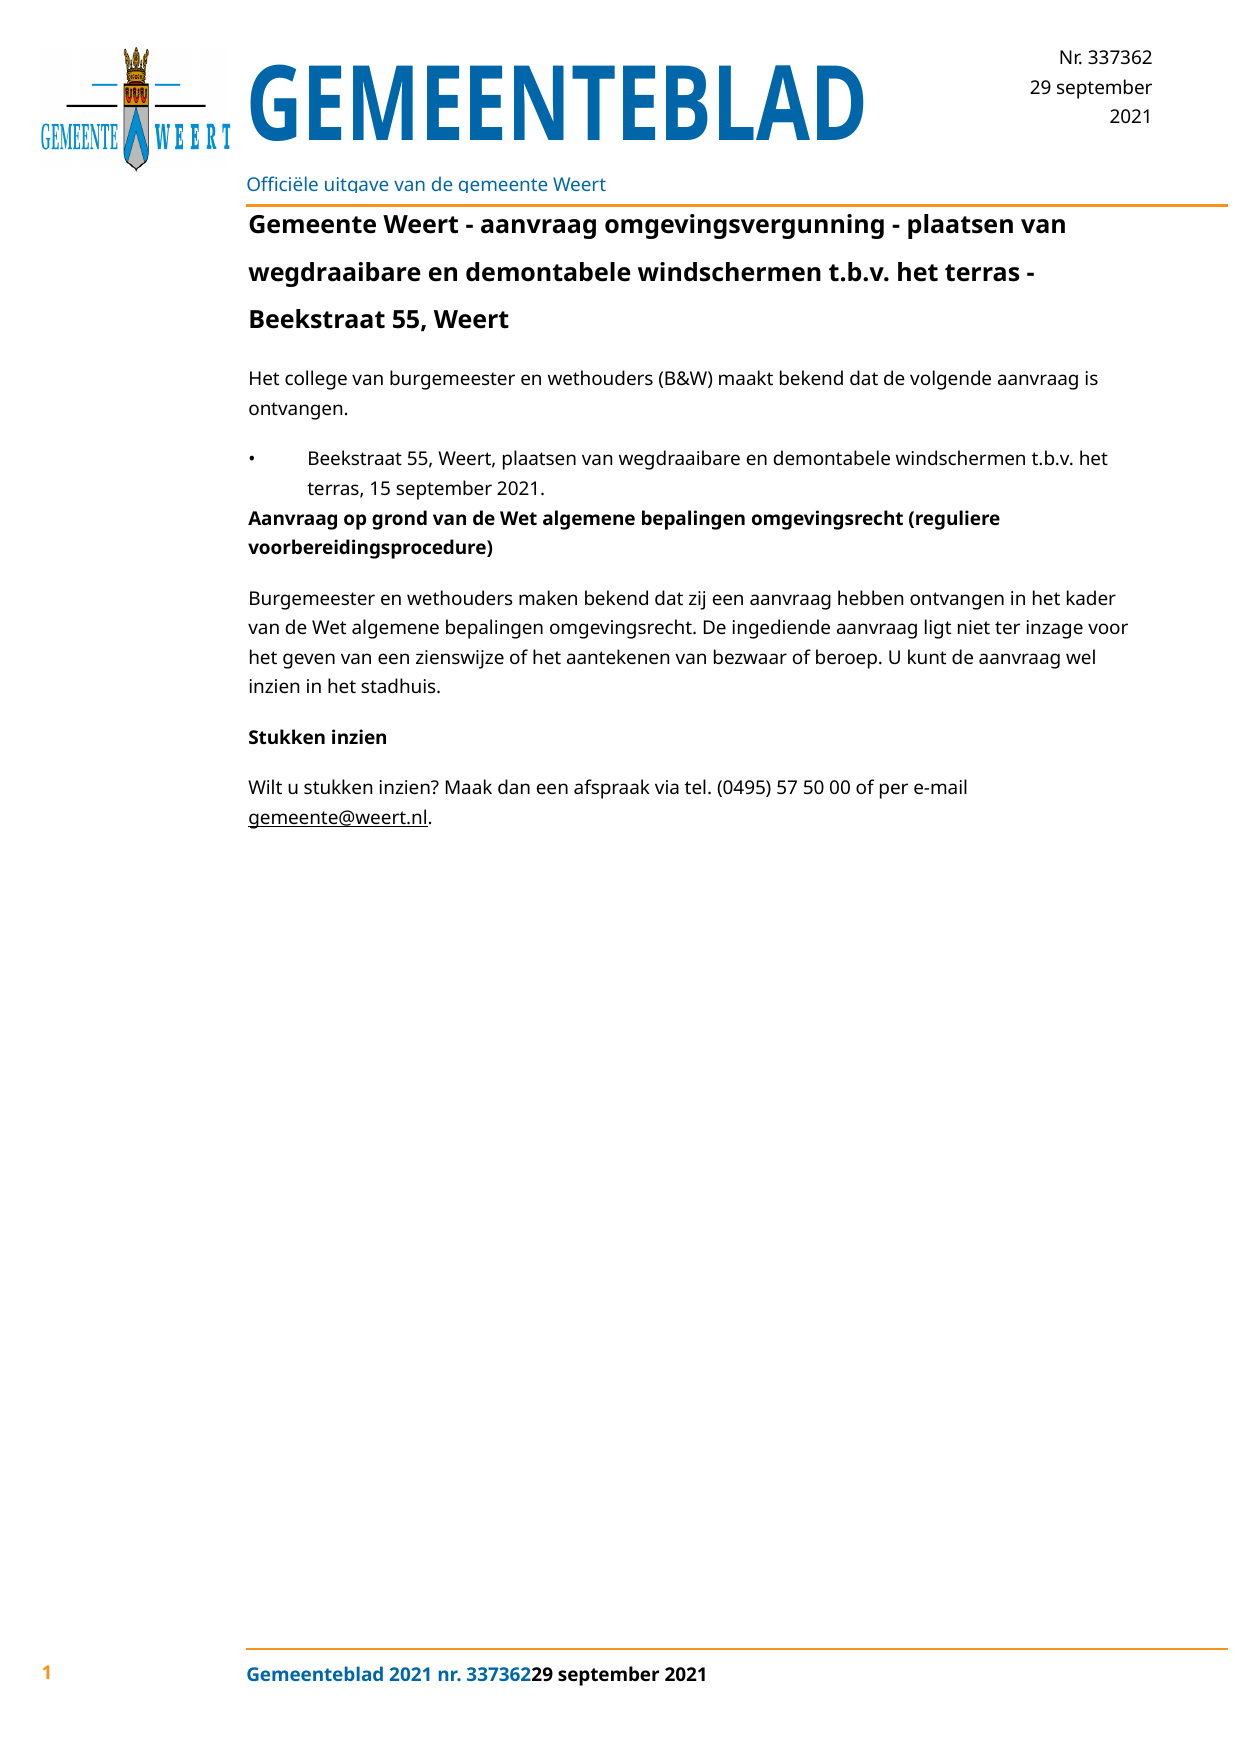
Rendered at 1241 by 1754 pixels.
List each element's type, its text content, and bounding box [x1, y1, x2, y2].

text Wilt u stukken inzien? Maak dan een afspraak via tel. (0495) 57 50 00 of per e-mail gemeente@weert.nl. [248, 774, 1152, 829]
list Beekstraat 55, Weert, plaatsen van wegdraaibare en demontabele windschermen t.b.v. het terras, 15 september 2021. [248, 446, 1152, 501]
text Stukken inzien [248, 724, 1152, 749]
text Aanvraag op grond van de Wet algemene bepalingen omgevingsrecht (reguliere voorbereidingsprocedure) [248, 505, 1152, 560]
text Gemeente Weert - aanvraag omgevingsvergunning - plaatsen van wegdraaibare en demontabele windschermen t.b.v. het terras - Beekstraat 55, Weert [248, 207, 1152, 336]
text Burgemeester en wethouders maken bekend dat zij een aanvraag hebben ontvangen in het kader van de Wet algemene bepalingen omgevingsrecht. De ingediende aanvraag ligt niet ter inzage voor het geven van een zienswijze of het aantekenen van bezwaar of beroep. U kunt de aanvraag wel inzien in het stadhuis. [248, 585, 1152, 699]
text Het college van burgemeester en wethouders (B&W) maakt bekend dat de volgende aanvraag is ontvangen. [248, 366, 1152, 421]
picture [41, 47, 231, 172]
